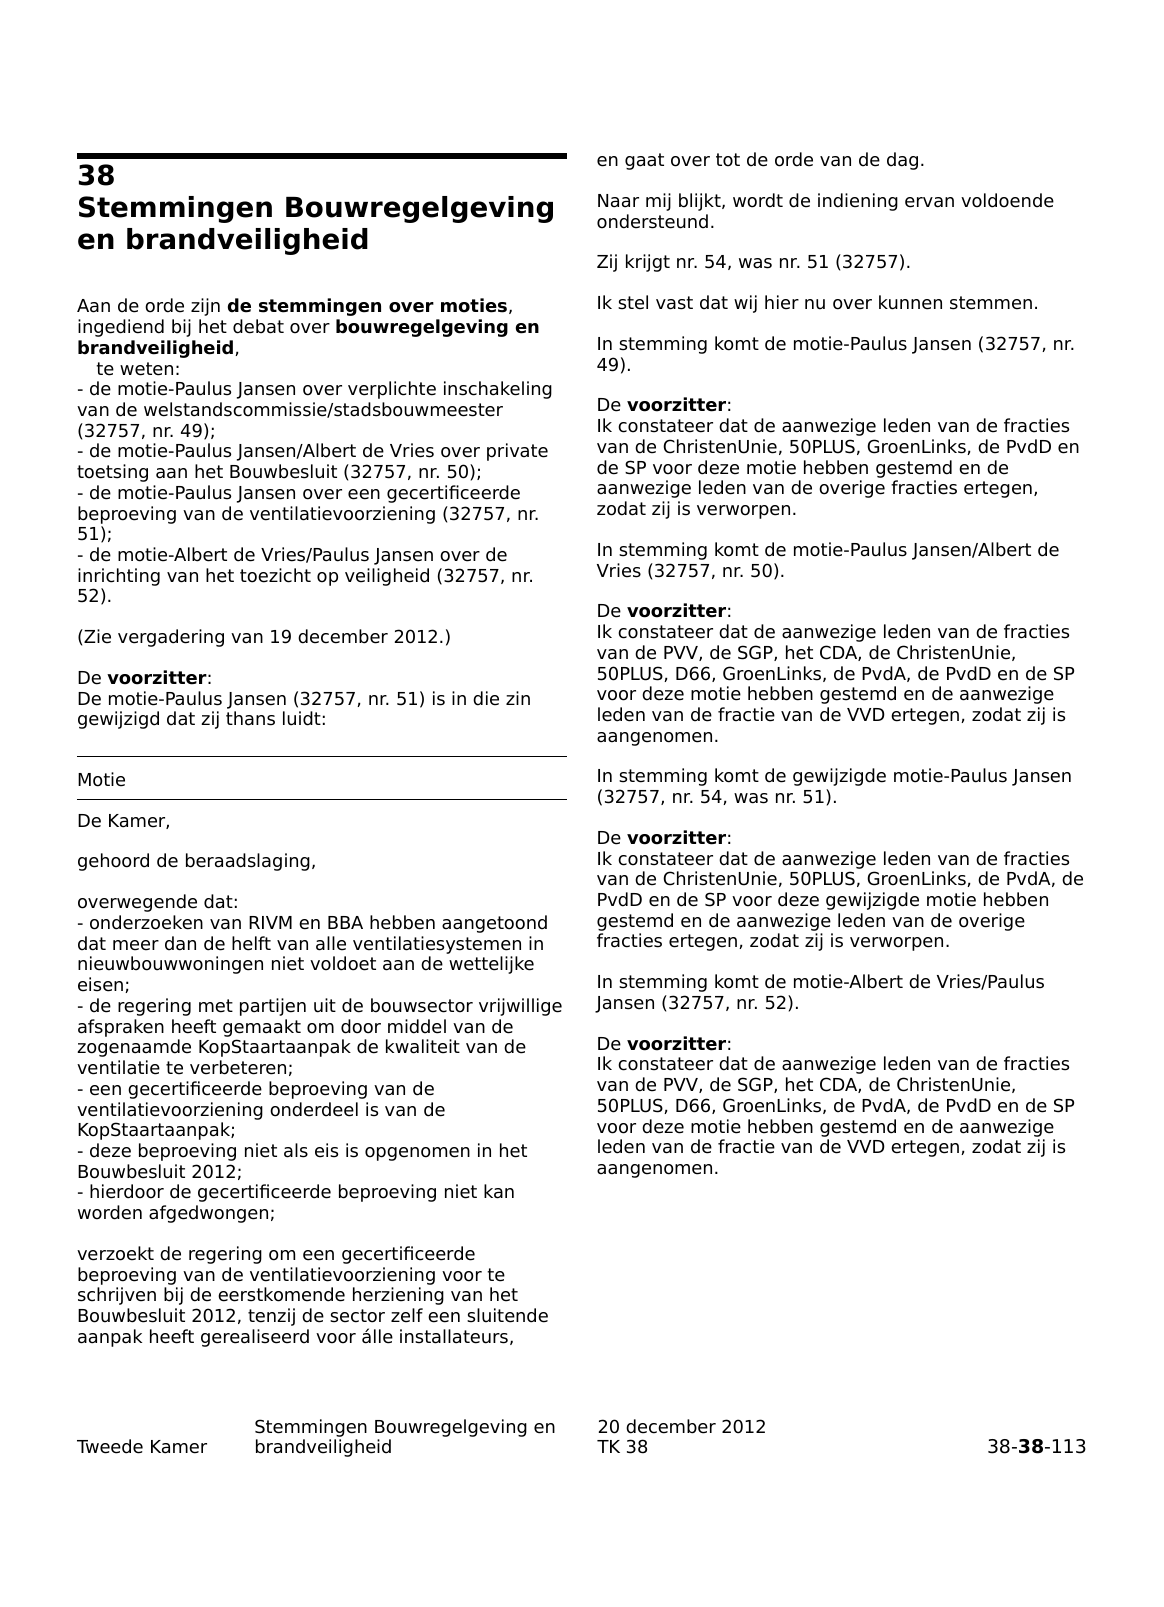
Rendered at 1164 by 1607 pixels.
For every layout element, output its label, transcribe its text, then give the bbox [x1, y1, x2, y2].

text Ik constateer dat de aanwezige leden van de fracties van de PVV, de SGP, het CDA, de ChristenUnie, 50PLUS, D66, GroenLinks, de PvdA, de PvdD en de SP voor deze motie hebben gestemd en de aanwezige leden van de fractie van de VVD ertegen, zodat zij is aangenomen. [596, 1054, 1087, 1179]
text In stemming komt de motie-Albert de Vries/Paulus Jansen (32757, nr. 52). [596, 972, 1087, 1013]
text - deze beproeving niet als eis is opgenomen in het Bouwbesluit 2012; [77, 1141, 567, 1182]
text Ik stel vast dat wij hier nu over kunnen stemmen. [596, 293, 1087, 314]
text Ik constateer dat de aanwezige leden van de fracties van de ChristenUnie, 50PLUS, GroenLinks, de PvdD en de SP voor deze motie hebben gestemd en de aanwezige leden van de overige fracties ertegen, zodat zij is verworpen. [596, 416, 1087, 520]
text en gaat over tot de orde van de dag. [596, 150, 1087, 171]
text De voorzitter: [596, 1033, 1087, 1054]
text Motie [77, 770, 567, 791]
text - een gecertificeerde beproeving van de ventilatievoorziening onderdeel is van de KopStaartaanpak; [77, 1079, 567, 1141]
text Ik constateer dat de aanwezige leden van de fracties van de PVV, de SGP, het CDA, de ChristenUnie, 50PLUS, D66, GroenLinks, de PvdA, de PvdD en de SP voor deze motie hebben gestemd en de aanwezige leden van de fractie van de VVD ertegen, zodat zij is aangenomen. [596, 622, 1087, 746]
text (Zie vergadering van 19 december 2012.) [77, 627, 567, 648]
text gehoord de beraadslaging, [77, 851, 567, 872]
text Ik constateer dat de aanwezige leden van de fracties van de ChristenUnie, 50PLUS, GroenLinks, de PvdA, de PvdD en de SP voor deze gewijzigde motie hebben gestemd en de aanwezige leden van de overige fracties ertegen, zodat zij is verworpen. [596, 848, 1087, 952]
text verzoekt de regering om een gecertificeerde beproeving van de ventilatievoorziening voor te schrijven bij de eerstkomende herziening van het Bouwbesluit 2012, tenzij de sector zelf een sluitende aanpak heeft gerealiseerd voor álle installateurs, [77, 1244, 567, 1347]
text De motie-Paulus Jansen (32757, nr. 51) is in die zin gewijzigd dat zij thans luidt: [77, 688, 567, 730]
text - onderzoeken van RIVM en BBA hebben aangetoond dat meer dan de helft van alle ventilatiesystemen in nieuwbouwwoningen niet voldoet aan de wettelijke eisen; [77, 913, 567, 996]
text overwegende dat: [77, 892, 567, 913]
text - hierdoor de gecertificeerde beproeving niet kan worden afgedwongen; [77, 1182, 567, 1224]
text De voorzitter: [77, 668, 567, 688]
text Zij krijgt nr. 54, was nr. 51 (32757). [596, 252, 1087, 273]
text - de motie-Paulus Jansen/Albert de Vries over private toetsing aan het Bouwbesluit (32757, nr. 50); [77, 441, 567, 483]
text - de motie-Paulus Jansen over verplichte inschakeling van de welstandscommissie/stadsbouwmeester (32757, nr. 49); [77, 379, 567, 441]
text De voorzitter: [596, 395, 1087, 416]
text - de regering met partijen uit de bouwsector vrijwillige afspraken heeft gemaakt om door middel van de zogenaamde KopStaartaanpak de kwaliteit van de ventilatie te verbeteren; [77, 996, 567, 1079]
text De voorzitter: [596, 828, 1087, 848]
text Aan de orde zijn de stemmingen over moties, ingediend bij het debat over bouwregelgeving en brandveiligheid, [77, 296, 567, 358]
text De voorzitter: [596, 601, 1087, 622]
text In stemming komt de motie-Paulus Jansen (32757, nr. 49). [596, 334, 1087, 375]
text In stemming komt de motie-Paulus Jansen/Albert de Vries (32757, nr. 50). [596, 540, 1087, 581]
title 38 Stemmingen Bouwregelgeving en brandveiligheid [77, 159, 567, 256]
text te weten: [77, 358, 567, 379]
text - de motie-Albert de Vries/Paulus Jansen over de inrichting van het toezicht op veiligheid (32757, nr. 52). [77, 545, 567, 607]
text De Kamer, [77, 811, 567, 831]
text In stemming komt de gewijzigde motie-Paulus Jansen (32757, nr. 54, was nr. 51). [596, 766, 1087, 808]
text Naar mij blijkt, wordt de indiening ervan voldoende ondersteund. [596, 191, 1087, 232]
text - de motie-Paulus Jansen over een gecertificeerde beproeving van de ventilatievoorziening (32757, nr. 51); [77, 483, 567, 545]
